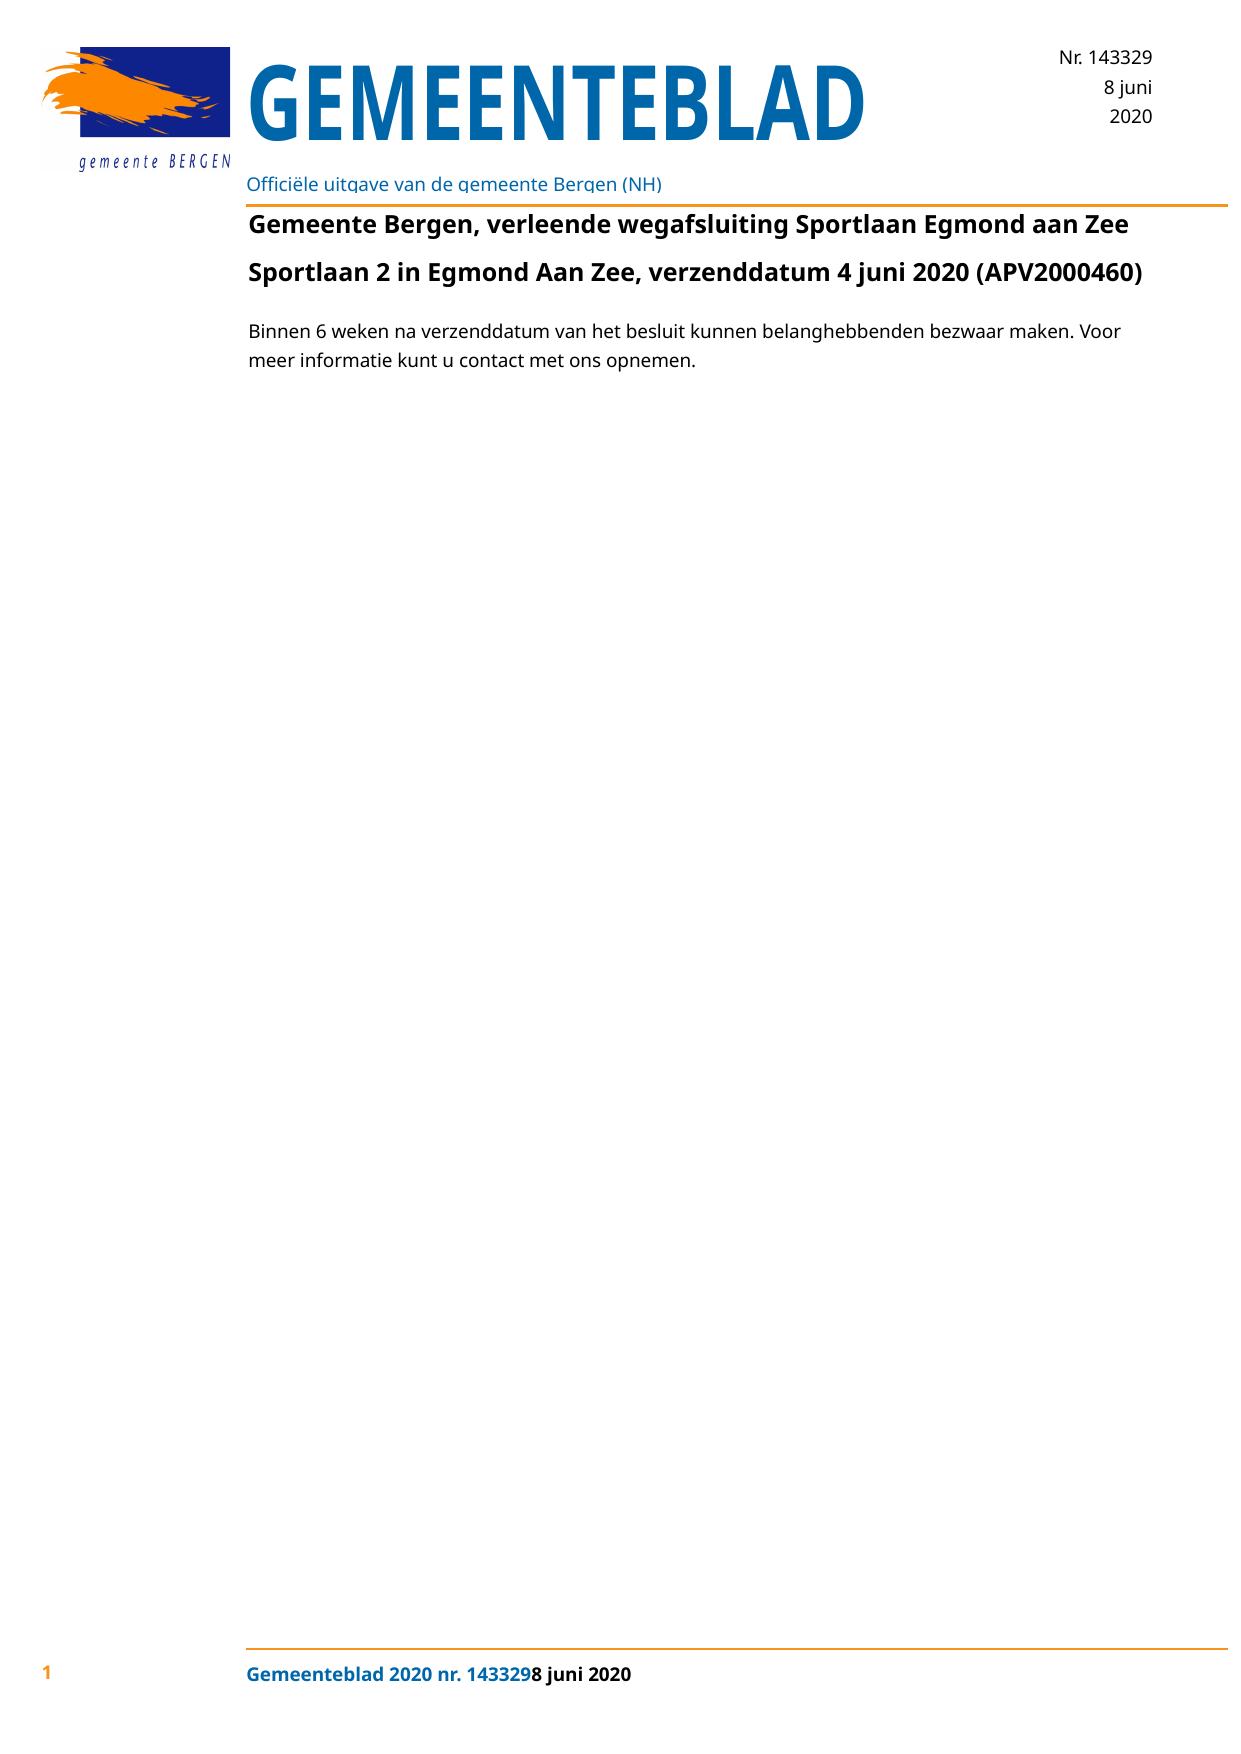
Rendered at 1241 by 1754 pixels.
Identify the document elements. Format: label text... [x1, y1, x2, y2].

text Gemeente Bergen, verleende wegafsluiting Sportlaan Egmond aan Zee Sportlaan 2 in Egmond Aan Zee, verzenddatum 4 juni 2020 (APV2000460) [248, 207, 1152, 288]
picture [41, 47, 231, 172]
text Binnen 6 weken na verzenddatum van het besluit kunnen belanghebbenden bezwaar maken. Voor meer informatie kunt u contact met ons opnemen. [248, 318, 1152, 373]
